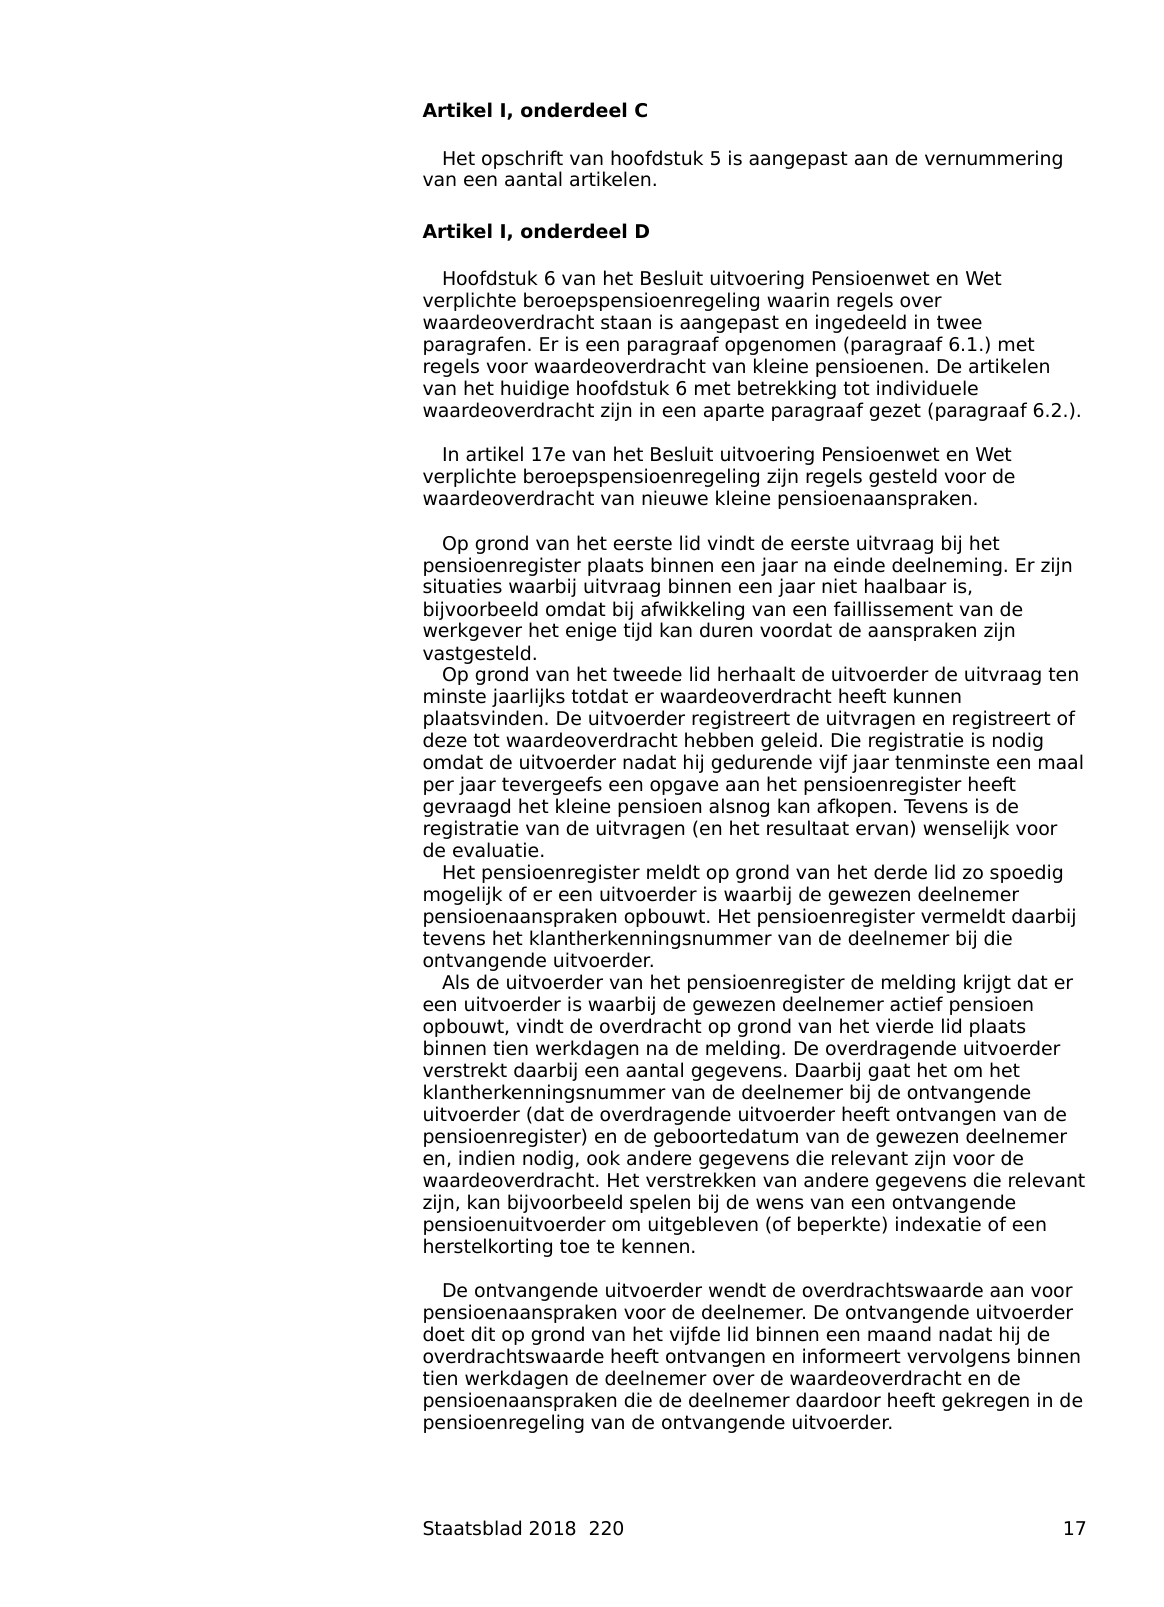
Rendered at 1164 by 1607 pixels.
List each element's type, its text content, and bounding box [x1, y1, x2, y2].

text De ontvangende uitvoerder wendt de overdrachtswaarde aan voor pensioenaanspraken voor de deelnemer. De ontvangende uitvoerder doet dit op grond van het vijfde lid binnen een maand nadat hij de overdrachtswaarde heeft ontvangen en informeert vervolgens binnen tien werkdagen de deelnemer over de waardeoverdracht en de pensioenaanspraken die de deelnemer daardoor heeft gekregen in de pensioenregeling van de ontvangende uitvoerder. [422, 1280, 1087, 1434]
text Hoofdstuk 6 van het Besluit uitvoering Pensioenwet en Wet verplichte beroepspensioenregeling waarin regels over waardeoverdracht staan is aangepast en ingedeeld in twee paragrafen. Er is een paragraaf opgenomen (paragraaf 6.1.) met regels voor waardeoverdracht van kleine pensioenen. De artikelen van het huidige hoofdstuk 6 met betrekking tot individuele waardeoverdracht zijn in een aparte paragraaf gezet (paragraaf 6.2.). [422, 268, 1087, 422]
subtitle Artikel I, onderdeel D [422, 221, 1087, 243]
text In artikel 17e van het Besluit uitvoering Pensioenwet en Wet verplichte beroepspensioenregeling zijn regels gesteld voor de waardeoverdracht van nieuwe kleine pensioenaanspraken. [422, 444, 1087, 510]
text Op grond van het tweede lid herhaalt de uitvoerder de uitvraag ten minste jaarlijks totdat er waardeoverdracht heeft kunnen plaatsvinden. De uitvoerder registreert de uitvragen en registreert of deze tot waardeoverdracht hebben geleid. Die registratie is nodig omdat de uitvoerder nadat hij gedurende vijf jaar tenminste een maal per jaar tevergeefs een opgave aan het pensioenregister heeft gevraagd het kleine pensioen alsnog kan afkopen. Tevens is de registratie van de uitvragen (en het resultaat ervan) wenselijk voor de evaluatie. [422, 664, 1087, 862]
text Als de uitvoerder van het pensioenregister de melding krijgt dat er een uitvoerder is waarbij de gewezen deelnemer actief pensioen opbouwt, vindt de overdracht op grond van het vierde lid plaats binnen tien werkdagen na de melding. De overdragende uitvoerder verstrekt daarbij een aantal gegevens. Daarbij gaat het om het klantherkenningsnummer van de deelnemer bij de ontvangende uitvoerder (dat de overdragende uitvoerder heeft ontvangen van de pensioenregister) en de geboortedatum van de gewezen deelnemer en, indien nodig, ook andere gegevens die relevant zijn voor de waardeoverdracht. Het verstrekken van andere gegevens die relevant zijn, kan bijvoorbeeld spelen bij de wens van een ontvangende pensioenuitvoerder om uitgebleven (of beperkte) indexatie of een herstelkorting toe te kennen. [422, 972, 1087, 1258]
text Het opschrift van hoofdstuk 5 is aangepast aan de vernummering van een aantal artikelen. [422, 147, 1087, 191]
text Op grond van het eerste lid vindt de eerste uitvraag bij het pensioenregister plaats binnen een jaar na einde deelneming. Er zijn situaties waarbij uitvraag binnen een jaar niet haalbaar is, bijvoorbeeld omdat bij afwikkeling van een faillissement van de werkgever het enige tijd kan duren voordat de aanspraken zijn vastgesteld. [422, 532, 1087, 664]
subtitle Artikel I, onderdeel C [422, 100, 1087, 122]
text Het pensioenregister meldt op grond van het derde lid zo spoedig mogelijk of er een uitvoerder is waarbij de gewezen deelnemer pensioenaanspraken opbouwt. Het pensioenregister vermeldt daarbij tevens het klantherkenningsnummer van de deelnemer bij die ontvangende uitvoerder. [422, 862, 1087, 972]
